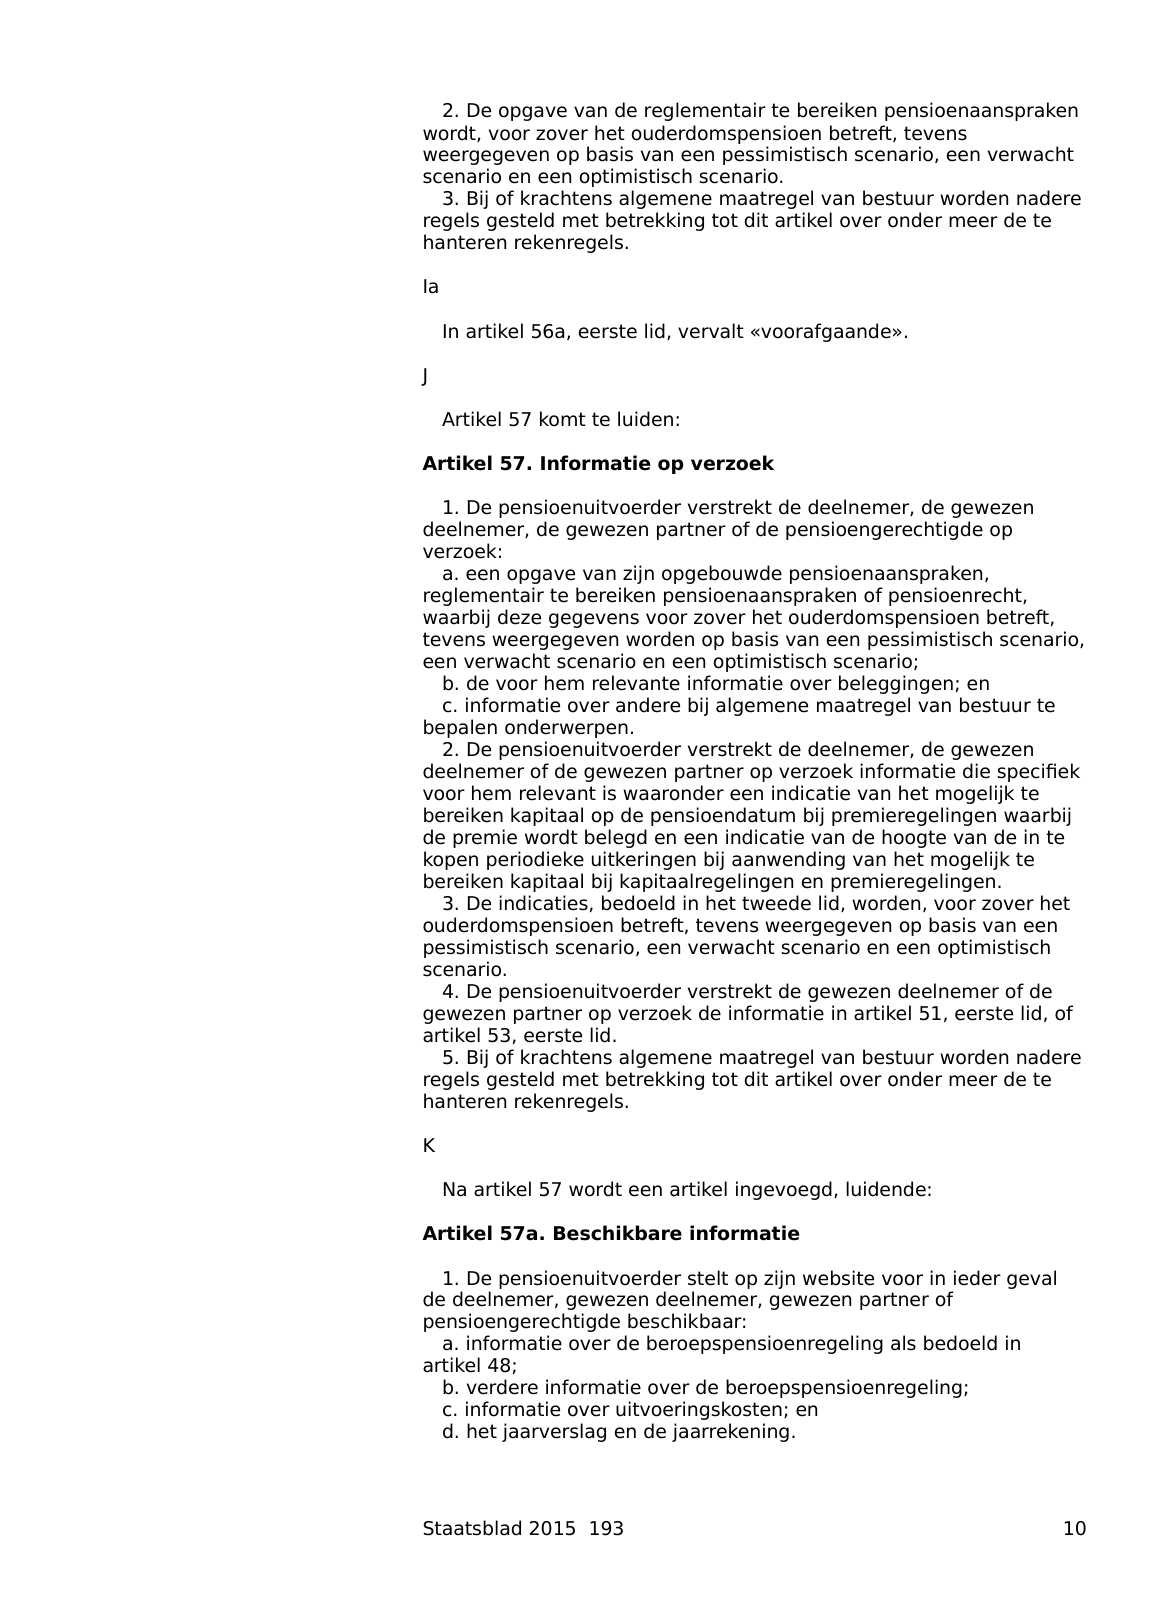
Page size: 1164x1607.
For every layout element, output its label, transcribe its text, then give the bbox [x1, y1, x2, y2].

text b. verdere informatie over de beroepspensioenregeling; [422, 1377, 1087, 1399]
text Na artikel 57 wordt een artikel ingevoegd, luidende: [422, 1179, 1087, 1201]
text J [422, 365, 1087, 387]
text b. de voor hem relevante informatie over beleggingen; en [422, 673, 1087, 695]
text 5. Bij of krachtens algemene maatregel van bestuur worden nadere regels gesteld met betrekking tot dit artikel over onder meer de te hanteren rekenregels. [422, 1047, 1087, 1113]
text c. informatie over andere bij algemene maatregel van bestuur te bepalen onderwerpen. [422, 695, 1087, 739]
text 2. De pensioenuitvoerder verstrekt de deelnemer, de gewezen deelnemer of de gewezen partner op verzoek informatie die specifiek voor hem relevant is waaronder een indicatie van het mogelijk te bereiken kapitaal op de pensioendatum bij premieregelingen waarbij de premie wordt belegd en een indicatie van de hoogte van de in te kopen periodieke uitkeringen bij aanwending van het mogelijk te bereiken kapitaal bij kapitaalregelingen en premieregelingen. [422, 739, 1087, 893]
text 4. De pensioenuitvoerder verstrekt de gewezen deelnemer of de gewezen partner op verzoek de informatie in artikel 51, eerste lid, of artikel 53, eerste lid. [422, 981, 1087, 1047]
text 2. De opgave van de reglementair te bereiken pensioenaanspraken wordt, voor zover het ouderdomspensioen betreft, tevens weergegeven op basis van een pessimistisch scenario, een verwacht scenario en een optimistisch scenario. [422, 100, 1087, 188]
text In artikel 56a, eerste lid, vervalt «voorafgaande». [422, 321, 1087, 343]
subtitle Artikel 57a. Beschikbare informatie [422, 1223, 1087, 1245]
text d. het jaarverslag en de jaarrekening. [422, 1421, 1087, 1443]
text c. informatie over uitvoeringskosten; en [422, 1399, 1087, 1421]
subtitle Artikel 57. Informatie op verzoek [422, 453, 1087, 475]
text 3. De indicaties, bedoeld in het tweede lid, worden, voor zover het ouderdomspensioen betreft, tevens weergegeven op basis van een pessimistisch scenario, een verwacht scenario en een optimistisch scenario. [422, 893, 1087, 981]
text a. informatie over de beroepspensioenregeling als bedoeld in artikel 48; [422, 1333, 1087, 1377]
text Ia [422, 276, 1087, 298]
text 3. Bij of krachtens algemene maatregel van bestuur worden nadere regels gesteld met betrekking tot dit artikel over onder meer de te hanteren rekenregels. [422, 188, 1087, 254]
text a. een opgave van zijn opgebouwde pensioenaanspraken, reglementair te bereiken pensioenaanspraken of pensioenrecht, waarbij deze gegevens voor zover het ouderdomspensioen betreft, tevens weergegeven worden op basis van een pessimistisch scenario, een verwacht scenario en een optimistisch scenario; [422, 563, 1087, 673]
text K [422, 1135, 1087, 1157]
text 1. De pensioenuitvoerder verstrekt de deelnemer, de gewezen deelnemer, de gewezen partner of de pensioengerechtigde op verzoek: [422, 497, 1087, 563]
text 1. De pensioenuitvoerder stelt op zijn website voor in ieder geval de deelnemer, gewezen deelnemer, gewezen partner of pensioengerechtigde beschikbaar: [422, 1267, 1087, 1333]
text Artikel 57 komt te luiden: [422, 409, 1087, 431]
